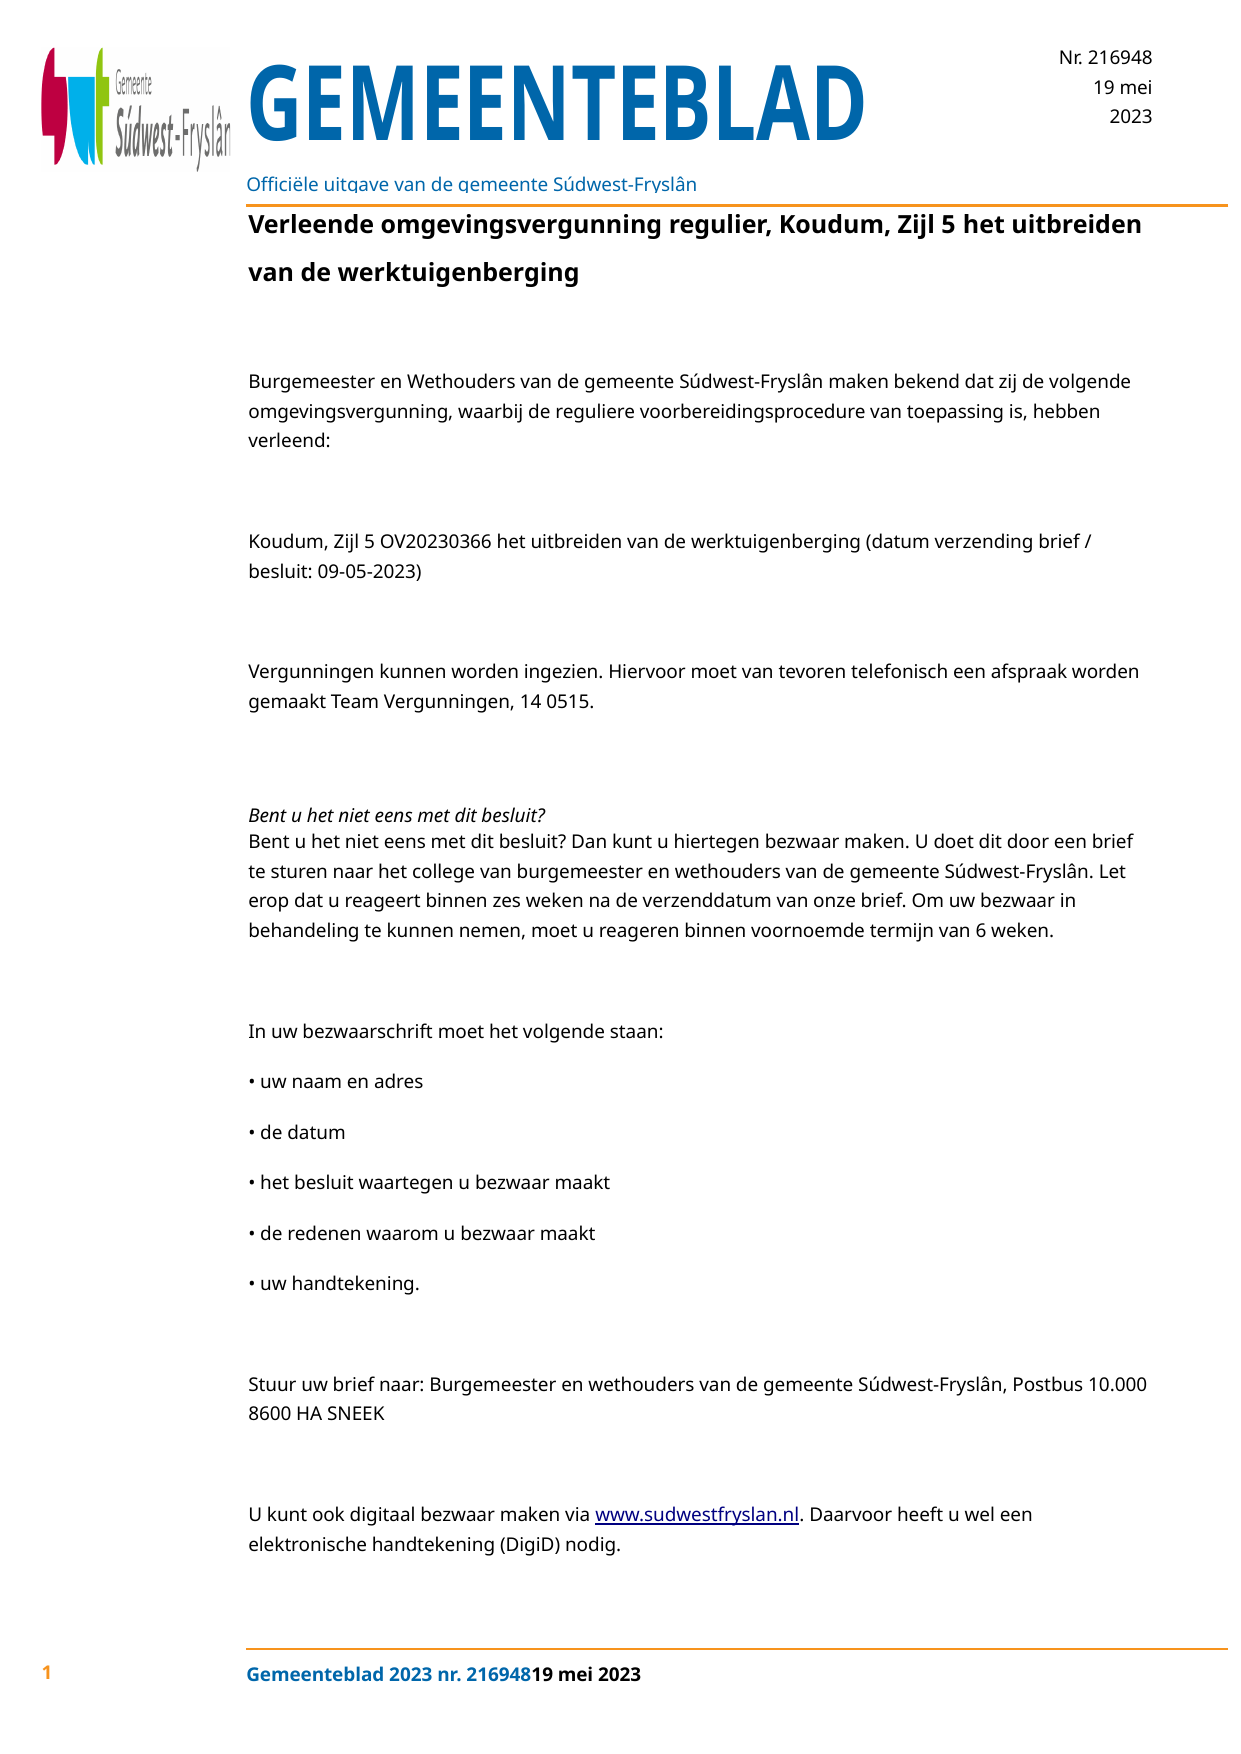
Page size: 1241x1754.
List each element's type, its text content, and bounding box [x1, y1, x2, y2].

text • uw handtekening. [248, 1270, 1152, 1296]
text Koudum, Zijl 5 OV20230366 het uitbreiden van de werktuigenberging (datum verzending brief / besluit: 09-05-2023) [248, 528, 1152, 584]
picture [41, 47, 231, 172]
text Vergunningen kunnen worden ingezien. Hiervoor moet van tevoren telefonisch een afspraak worden gemaakt Team Vergunningen, 14 0515. [248, 659, 1152, 714]
text • de redenen waarom u bezwaar maakt [248, 1220, 1152, 1245]
text • uw naam en adres [248, 1068, 1152, 1094]
text U kunt ook digitaal bezwaar maken via www.sudwestfryslan.nl. Daarvoor heeft u wel een elektronische handtekening (DigiD) nodig. [248, 1501, 1152, 1557]
text Burgemeester en Wethouders van de gemeente Súdwest-Fryslân maken bekend dat zij de volgende omgevingsvergunning, waarbij de reguliere voorbereidingsprocedure van toepassing is, hebben verleend: [248, 368, 1152, 453]
text Verleende omgevingsvergunning regulier, Koudum, Zijl 5 het uitbreiden van de werktuigenberging [248, 207, 1152, 288]
text Bent u het niet eens met dit besluit? [248, 803, 1152, 828]
text • het besluit waartegen u bezwaar maakt [248, 1169, 1152, 1195]
text In uw bezwaarschrift moet het volgende staan: [248, 1018, 1152, 1044]
text • de datum [248, 1119, 1152, 1144]
text Stuur uw brief naar: Burgemeester en wethouders van de gemeente Súdwest-Fryslân, Postbus 10.000 8600 HA SNEEK [248, 1371, 1152, 1426]
text Bent u het niet eens met dit besluit? Dan kunt u hiertegen bezwaar maken. U doet dit door een brief te sturen naar het college van burgemeester en wethouders van de gemeente Súdwest-Fryslân. Let erop dat u reageert binnen zes weken na de verzenddatum van onze brief. Om uw bezwaar in behandeling te kunnen nemen, moet u reageren binnen voornoemde termijn van 6 weken. [248, 828, 1152, 943]
